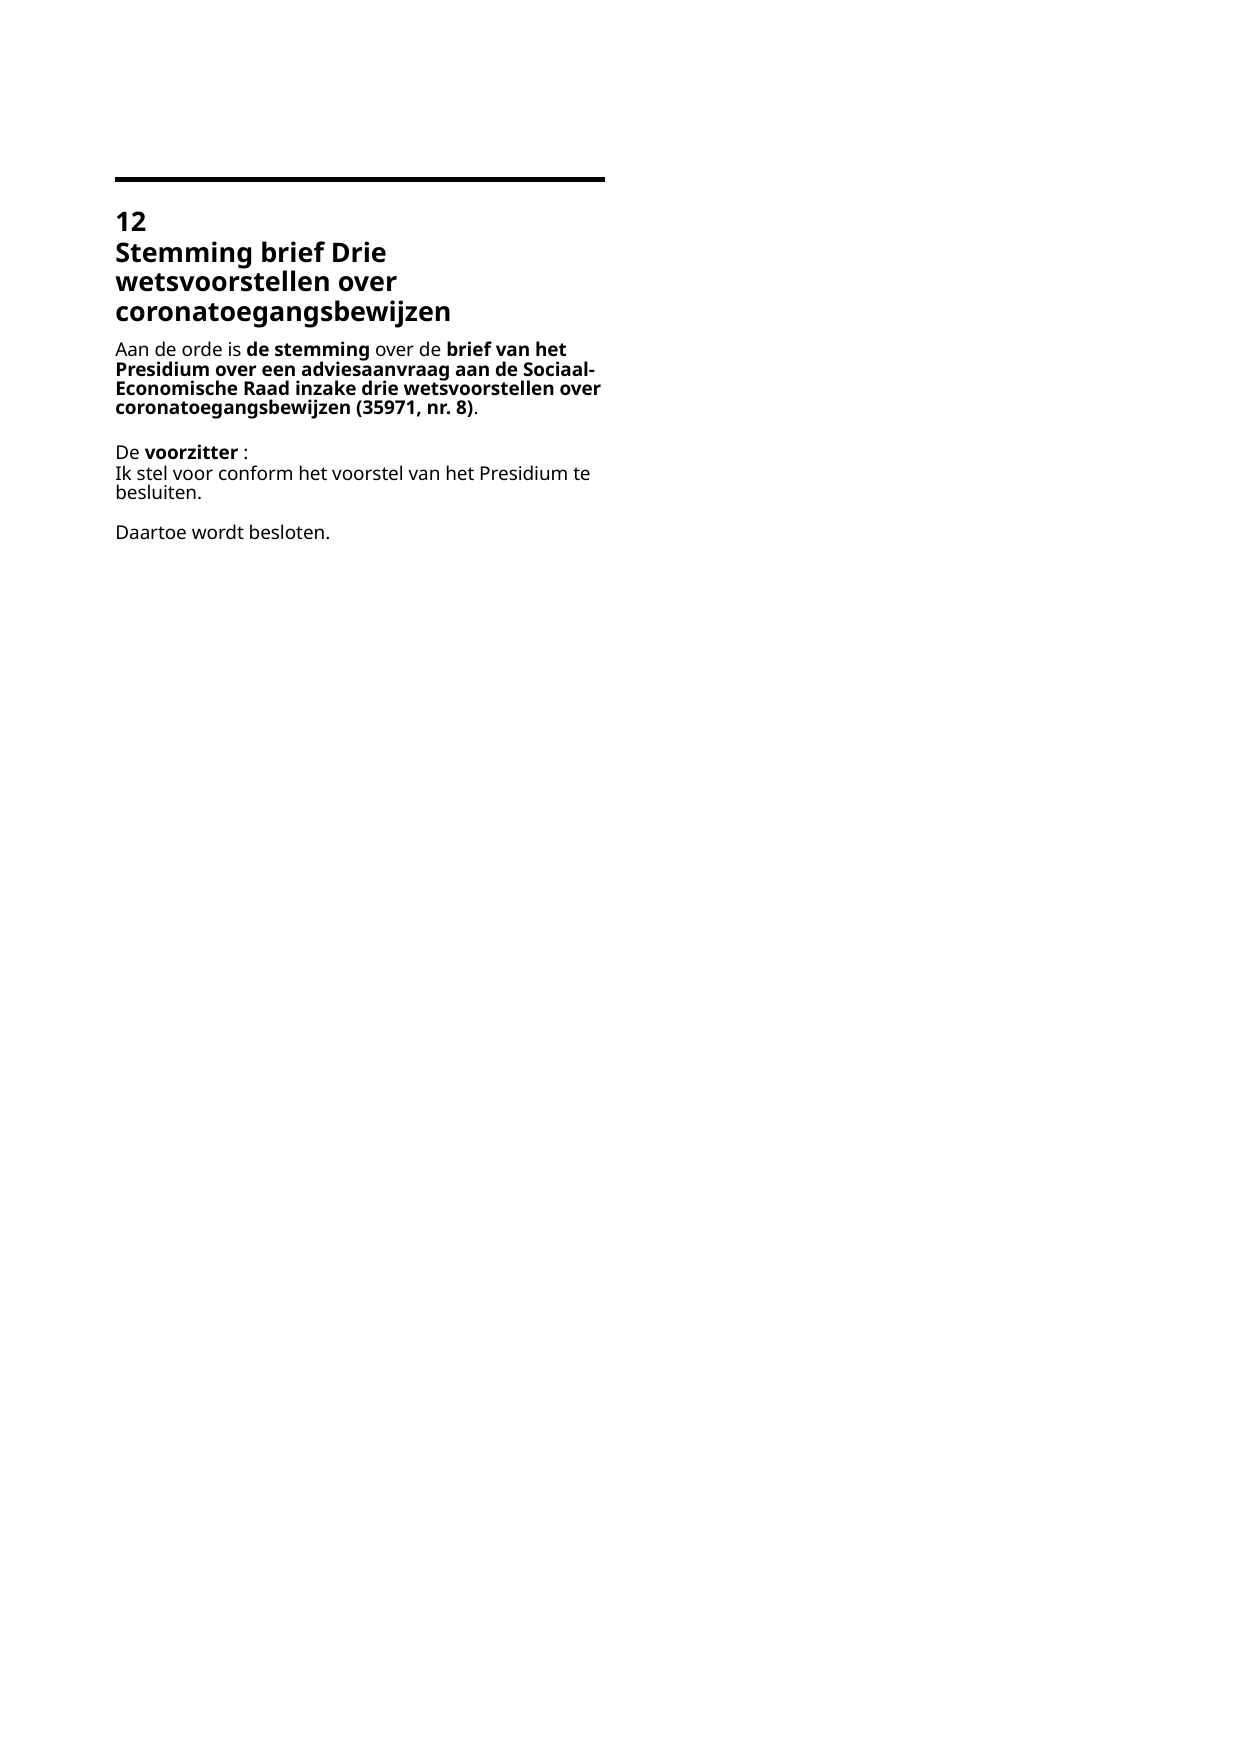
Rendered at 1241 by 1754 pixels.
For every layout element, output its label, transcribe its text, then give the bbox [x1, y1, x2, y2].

text De voorzitter : [115, 439, 605, 465]
text Ik stel voor conform het voorstel van het Presidium te besluiten. [115, 465, 605, 503]
text 12 [115, 203, 605, 239]
text Stemming brief Drie wetsvoorstellen over coronatoegangsbewijzen [115, 239, 605, 341]
text Aan de orde is de stemming over de brief van het Presidium over een adviesaanvraag aan de Sociaal-Economische Raad inzake drie wetsvoorstellen over coronatoegangsbewijzen (35971, nr. 8). [115, 341, 605, 418]
text Daartoe wordt besloten. [115, 524, 605, 544]
